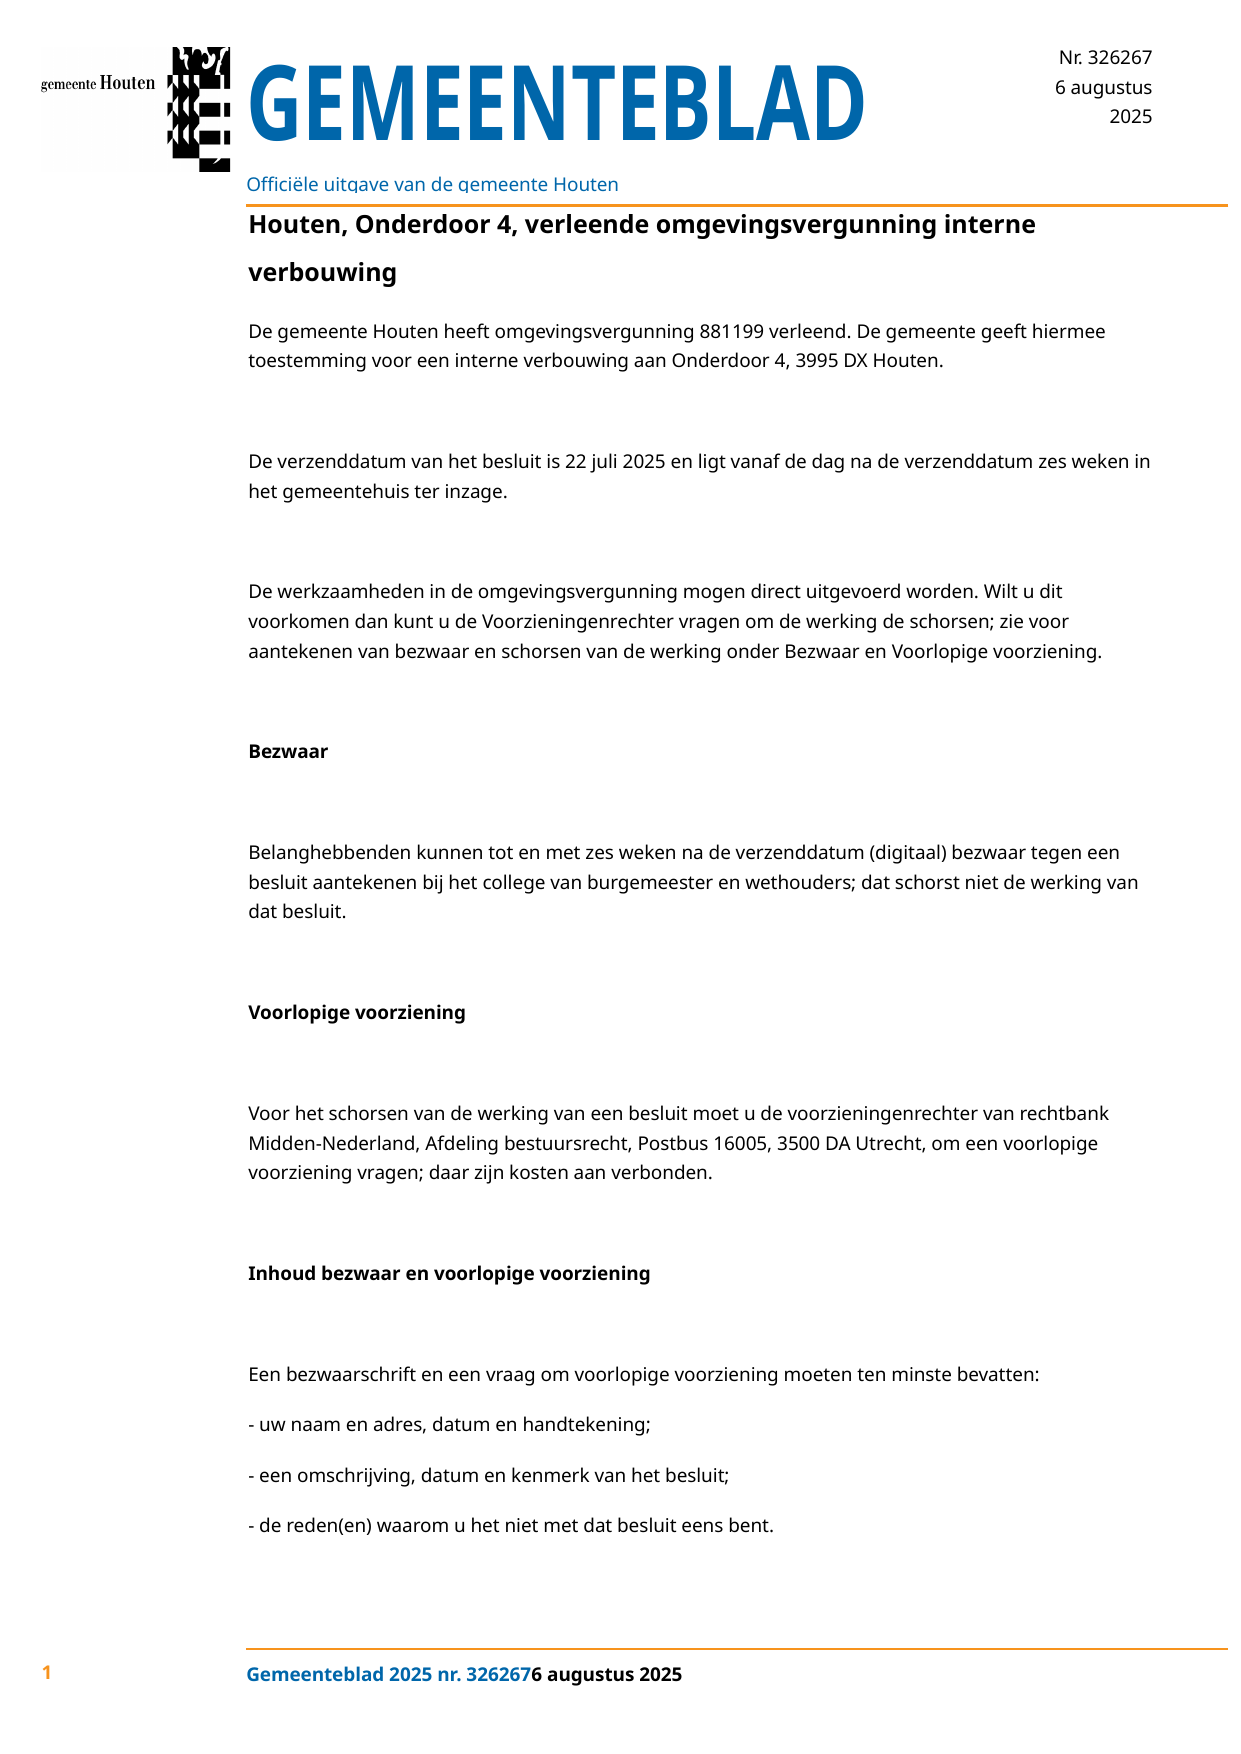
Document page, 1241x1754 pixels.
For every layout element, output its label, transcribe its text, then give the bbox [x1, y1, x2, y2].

text De verzenddatum van het besluit is 22 juli 2025 en ligt vanaf de dag na de verzenddatum zes weken in het gemeentehuis ter inzage. [248, 448, 1152, 504]
text Inhoud bezwaar en voorlopige voorziening [248, 1260, 1152, 1286]
text Een bezwaarschrift en een vraag om voorlopige voorziening moeten ten minste bevatten: [248, 1361, 1152, 1387]
text Voor het schorsen van de werking van een besluit moet u de voorzieningenrechter van rechtbank Midden-Nederland, Afdeling bestuursrecht, Postbus 16005, 3500 DA Utrecht, om een voorlopige voorziening vragen; daar zijn kosten aan verbonden. [248, 1100, 1152, 1185]
text Voorlopige voorziening [248, 999, 1152, 1025]
text De gemeente Houten heeft omgevingsvergunning 881199 verleend. De gemeente geeft hiermee toestemming voor een interne verbouwing aan Onderdoor 4, 3995 DX Houten. [248, 318, 1152, 373]
text Bezwaar [248, 739, 1152, 764]
text Belanghebbenden kunnen tot en met zes weken na de verzenddatum (digitaal) bezwaar tegen een besluit aantekenen bij het college van burgemeester en wethouders; dat schorst niet de werking van dat besluit. [248, 839, 1152, 924]
text Houten, Onderdoor 4, verleende omgevingsvergunning interne verbouwing [248, 207, 1152, 288]
text - een omschrijving, datum en kenmerk van het besluit; [248, 1462, 1152, 1488]
text - uw naam en adres, datum en handtekening; [248, 1412, 1152, 1437]
picture [41, 47, 231, 172]
text De werkzaamheden in de omgevingsvergunning mogen direct uitgevoerd worden. Wilt u dit voorkomen dan kunt u de Voorzieningenrechter vragen om de werking de schorsen; zie voor aantekenen van bezwaar en schorsen van de werking onder Bezwaar en Voorlopige voorziening. [248, 579, 1152, 664]
text - de reden(en) waarom u het niet met dat besluit eens bent. [248, 1512, 1152, 1538]
